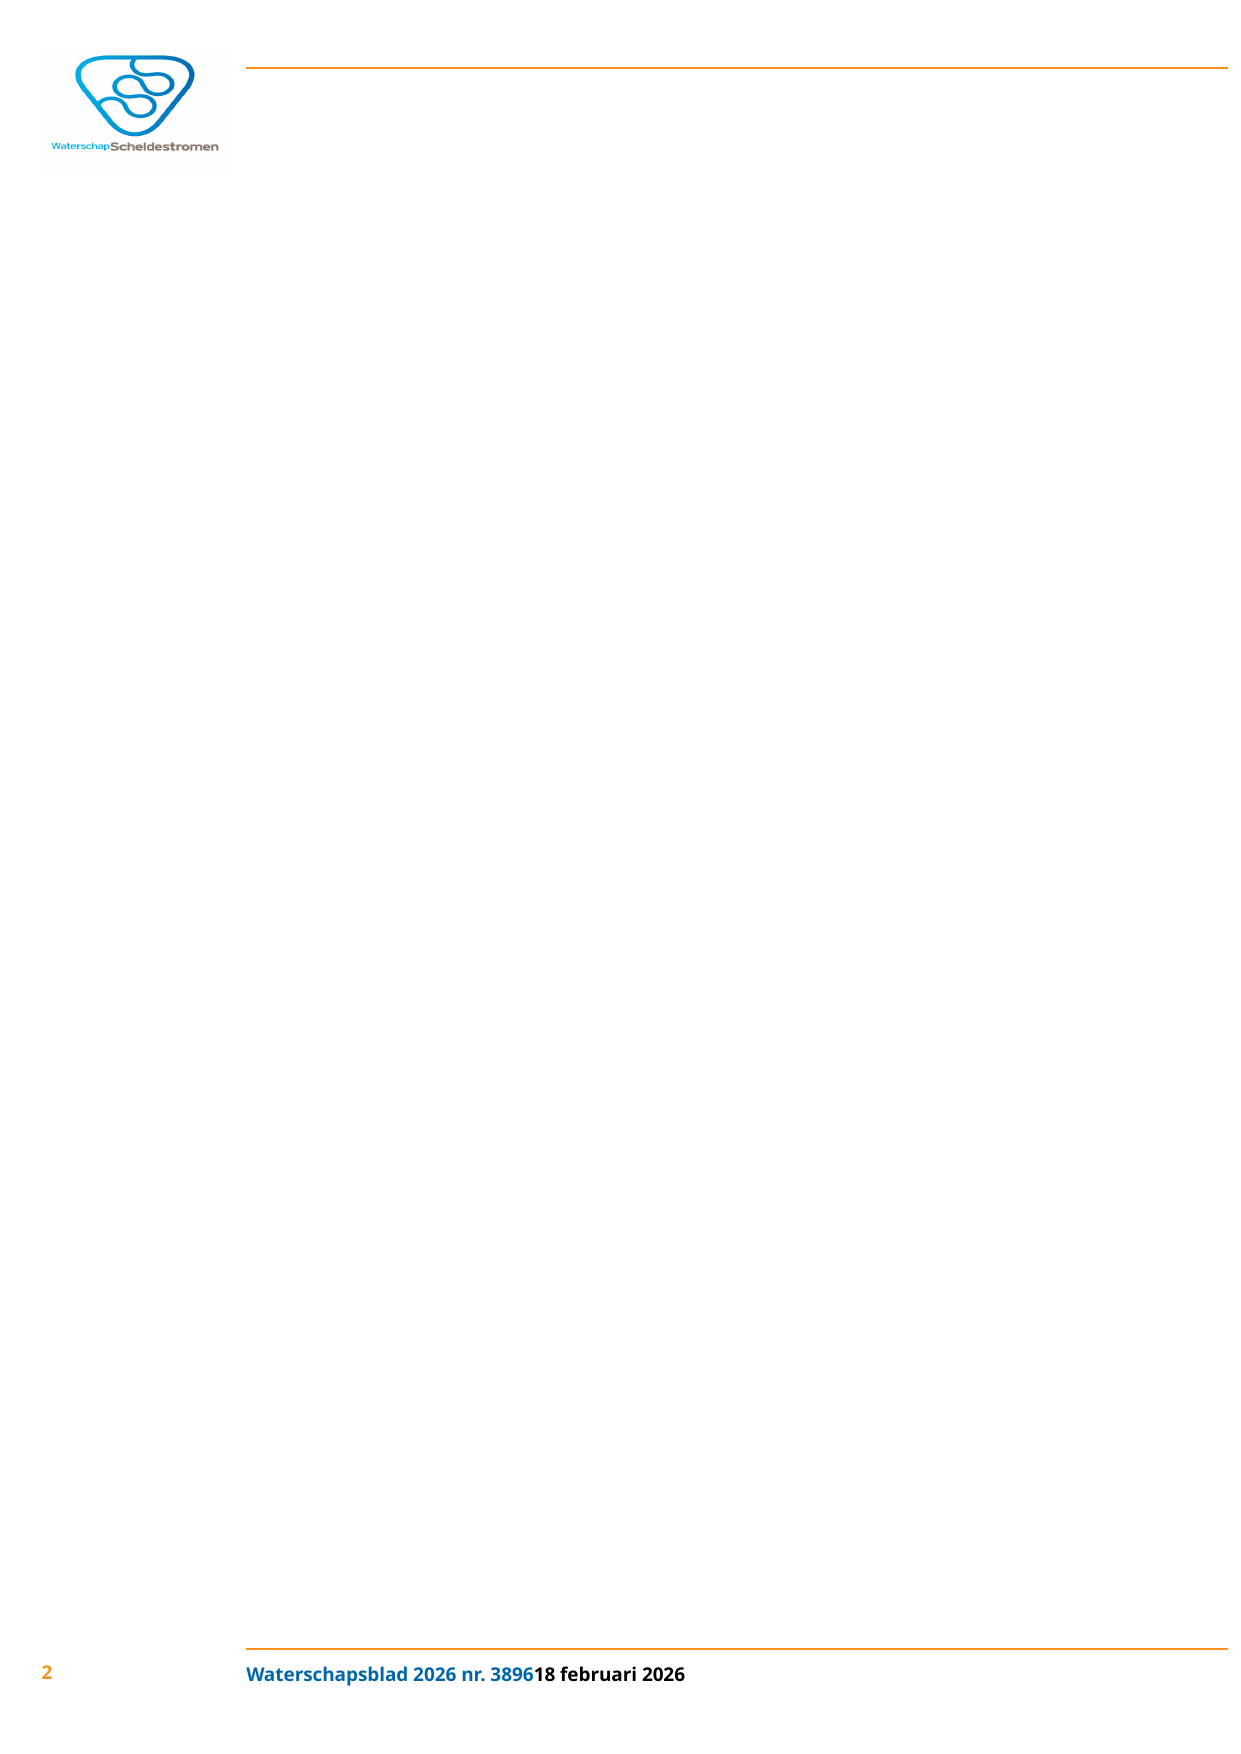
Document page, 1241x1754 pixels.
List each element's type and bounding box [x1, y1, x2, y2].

picture [41, 47, 231, 172]
